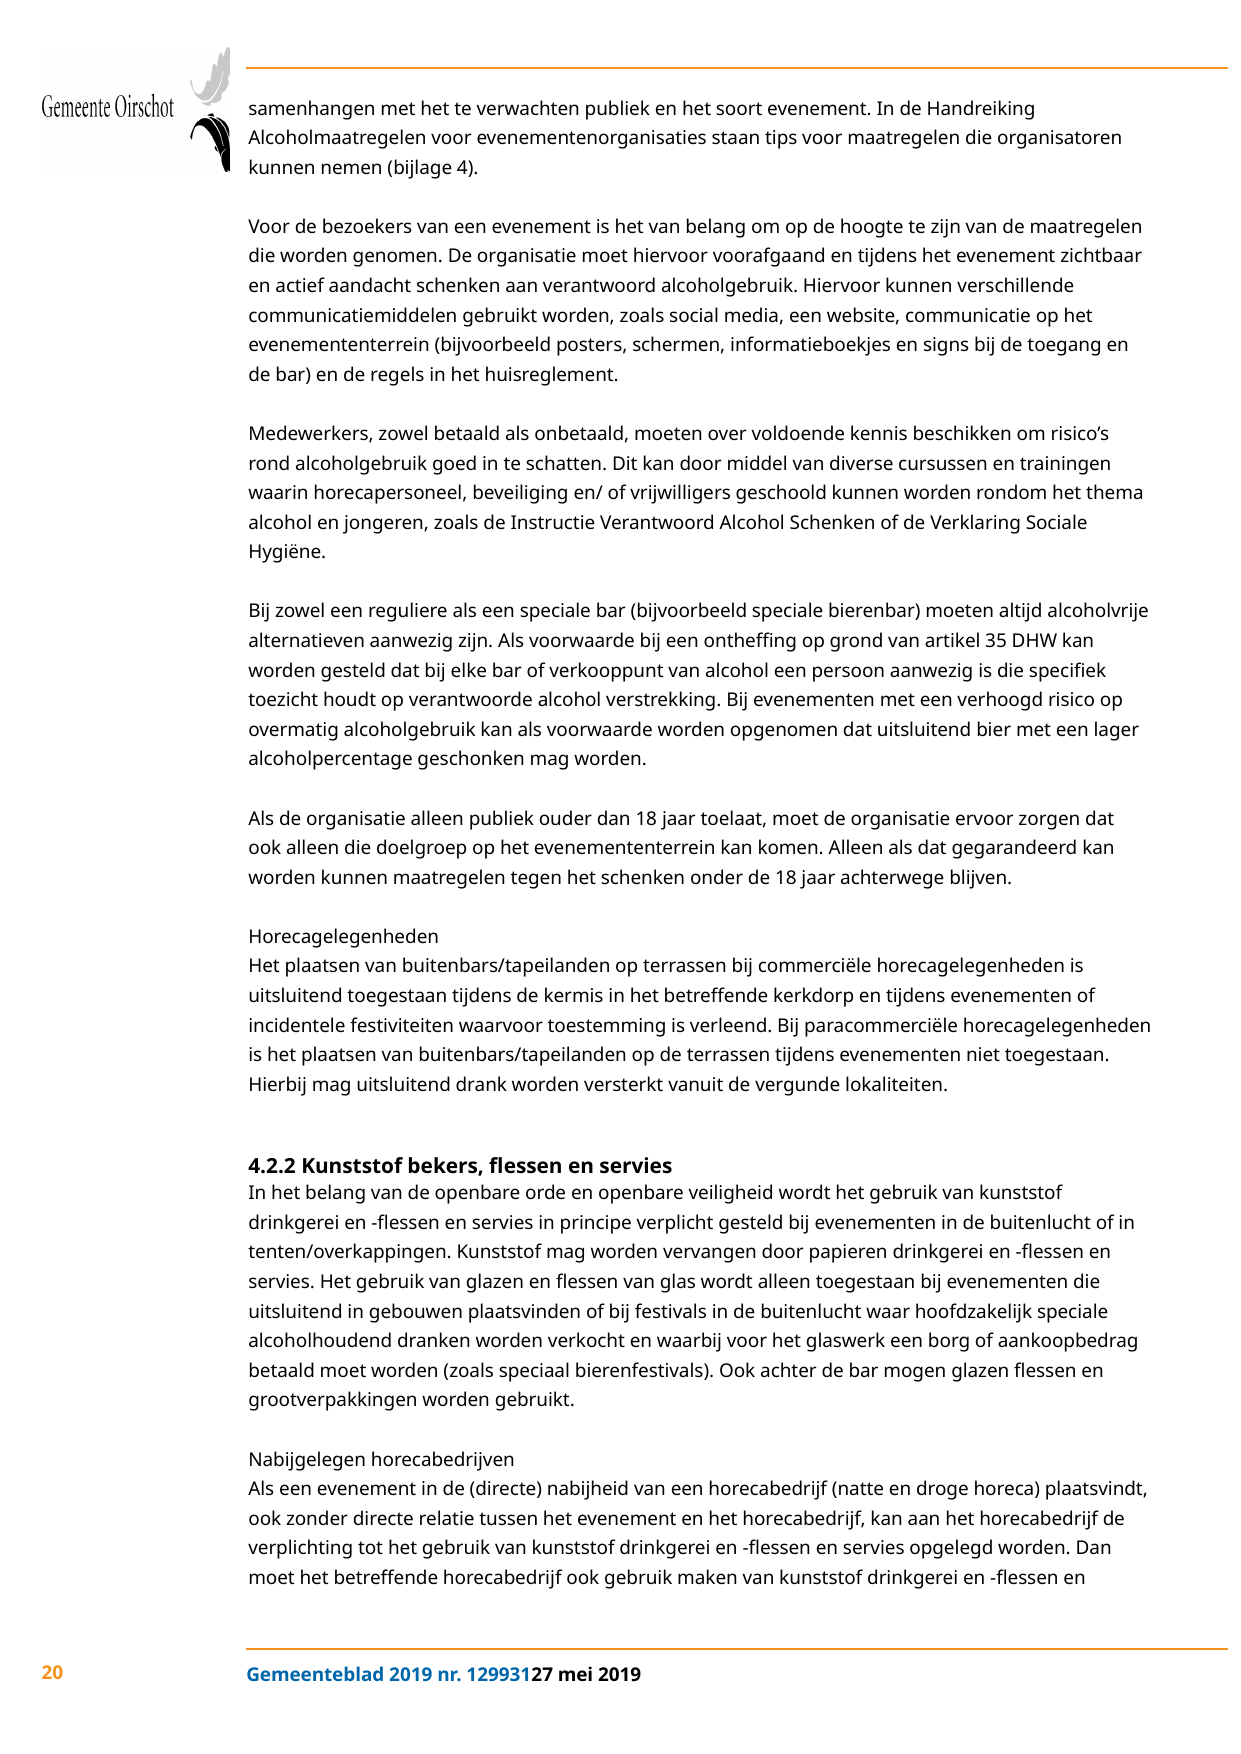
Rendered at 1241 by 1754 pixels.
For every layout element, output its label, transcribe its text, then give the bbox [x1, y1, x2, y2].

text Als een evenement in de (directe) nabijheid van een horecabedrijf (natte en droge horeca) plaatsvindt, ook zonder directe relatie tussen het evenement en het horecabedrijf, kan aan het horecabedrijf de verplichting tot het gebruik van kunststof drinkgerei en -flessen en servies opgelegd worden. Dan moet het betreffende horecabedrijf ook gebruik maken van kunststof drinkgerei en -flessen en [248, 1475, 1152, 1590]
text Bij zowel een reguliere als een speciale bar (bijvoorbeeld speciale bierenbar) moeten altijd alcoholvrije alternatieven aanwezig zijn. Als voorwaarde bij een ontheffing op grond van artikel 35 DHW kan worden gesteld dat bij elke bar of verkooppunt van alcohol een persoon aanwezig is die specifiek toezicht houdt op verantwoorde alcohol verstrekking. Bij evenementen met een verhoogd risico op overmatig alcoholgebruik kan als voorwaarde worden opgenomen dat uitsluitend bier met een lager alcoholpercentage geschonken mag worden. [248, 598, 1152, 771]
text 4.2.2 Kunststof bekers, flessen en servies [248, 1151, 1152, 1179]
text Het plaatsen van buitenbars/tapeilanden op terrassen bij commerciële horecagelegenheden is uitsluitend toegestaan tijdens de kermis in het betreffende kerkdorp en tijdens evenementen of incidentele festiviteiten waarvoor toestemming is verleend. Bij paracommerciële horecagelegenheden is het plaatsen van buitenbars/tapeilanden op de terrassen tijdens evenementen niet toegestaan. Hierbij mag uitsluitend drank worden versterkt vanuit de vergunde lokaliteiten. [248, 953, 1152, 1097]
text In het belang van de openbare orde en openbare veiligheid wordt het gebruik van kunststof drinkgerei en -flessen en servies in principe verplicht gesteld bij evenementen in de buitenlucht of in tenten/overkappingen. Kunststof mag worden vervangen door papieren drinkgerei en -flessen en servies. Het gebruik van glazen en flessen van glas wordt alleen toegestaan bij evenementen die uitsluitend in gebouwen plaatsvinden of bij festivals in de buitenlucht waar hoofdzakelijk speciale alcoholhoudend dranken worden verkocht en waarbij voor het glaswerk een borg of aankoopbedrag betaald moet worden (zoals speciaal bierenfestivals). Ook achter de bar mogen glazen flessen en grootverpakkingen worden gebruikt. [248, 1179, 1152, 1412]
text Horecagelegenheden [248, 923, 1152, 949]
text Voor de bezoekers van een evenement is het van belang om op de hoogte te zijn van de maatregelen die worden genomen. De organisatie moet hiervoor voorafgaand en tijdens het evenement zichtbaar en actief aandacht schenken aan verantwoord alcoholgebruik. Hiervoor kunnen verschillende communicatiemiddelen gebruikt worden, zoals social media, een website, communicatie op het evenemententerrein (bijvoorbeeld posters, schermen, informatieboekjes en signs bij de toegang en de bar) en de regels in het huisreglement. [248, 213, 1152, 387]
text Als de organisatie alleen publiek ouder dan 18 jaar toelaat, moet de organisatie ervoor zorgen dat ook alleen die doelgroep op het evenemententerrein kan komen. Alleen als dat gegarandeerd kan worden kunnen maatregelen tegen het schenken onder de 18 jaar achterwege blijven. [248, 805, 1152, 890]
picture [41, 47, 231, 172]
text samenhangen met het te verwachten publiek en het soort evenement. In de Handreiking Alcoholmaatregelen voor evenementenorganisaties staan tips voor maatregelen die organisatoren kunnen nemen (bijlage 4). [248, 95, 1152, 180]
text Nabijgelegen horecabedrijven [248, 1446, 1152, 1471]
text Medewerkers, zowel betaald als onbetaald, moeten over voldoende kennis beschikken om risico’s rond alcoholgebruik goed in te schatten. Dit kan door middel van diverse cursussen en trainingen waarin horecapersoneel, beveiliging en/ of vrijwilligers geschoold kunnen worden rondom het thema alcohol en jongeren, zoals de Instructie Verantwoord Alcohol Schenken of de Verklaring Sociale Hygiëne. [248, 420, 1152, 564]
